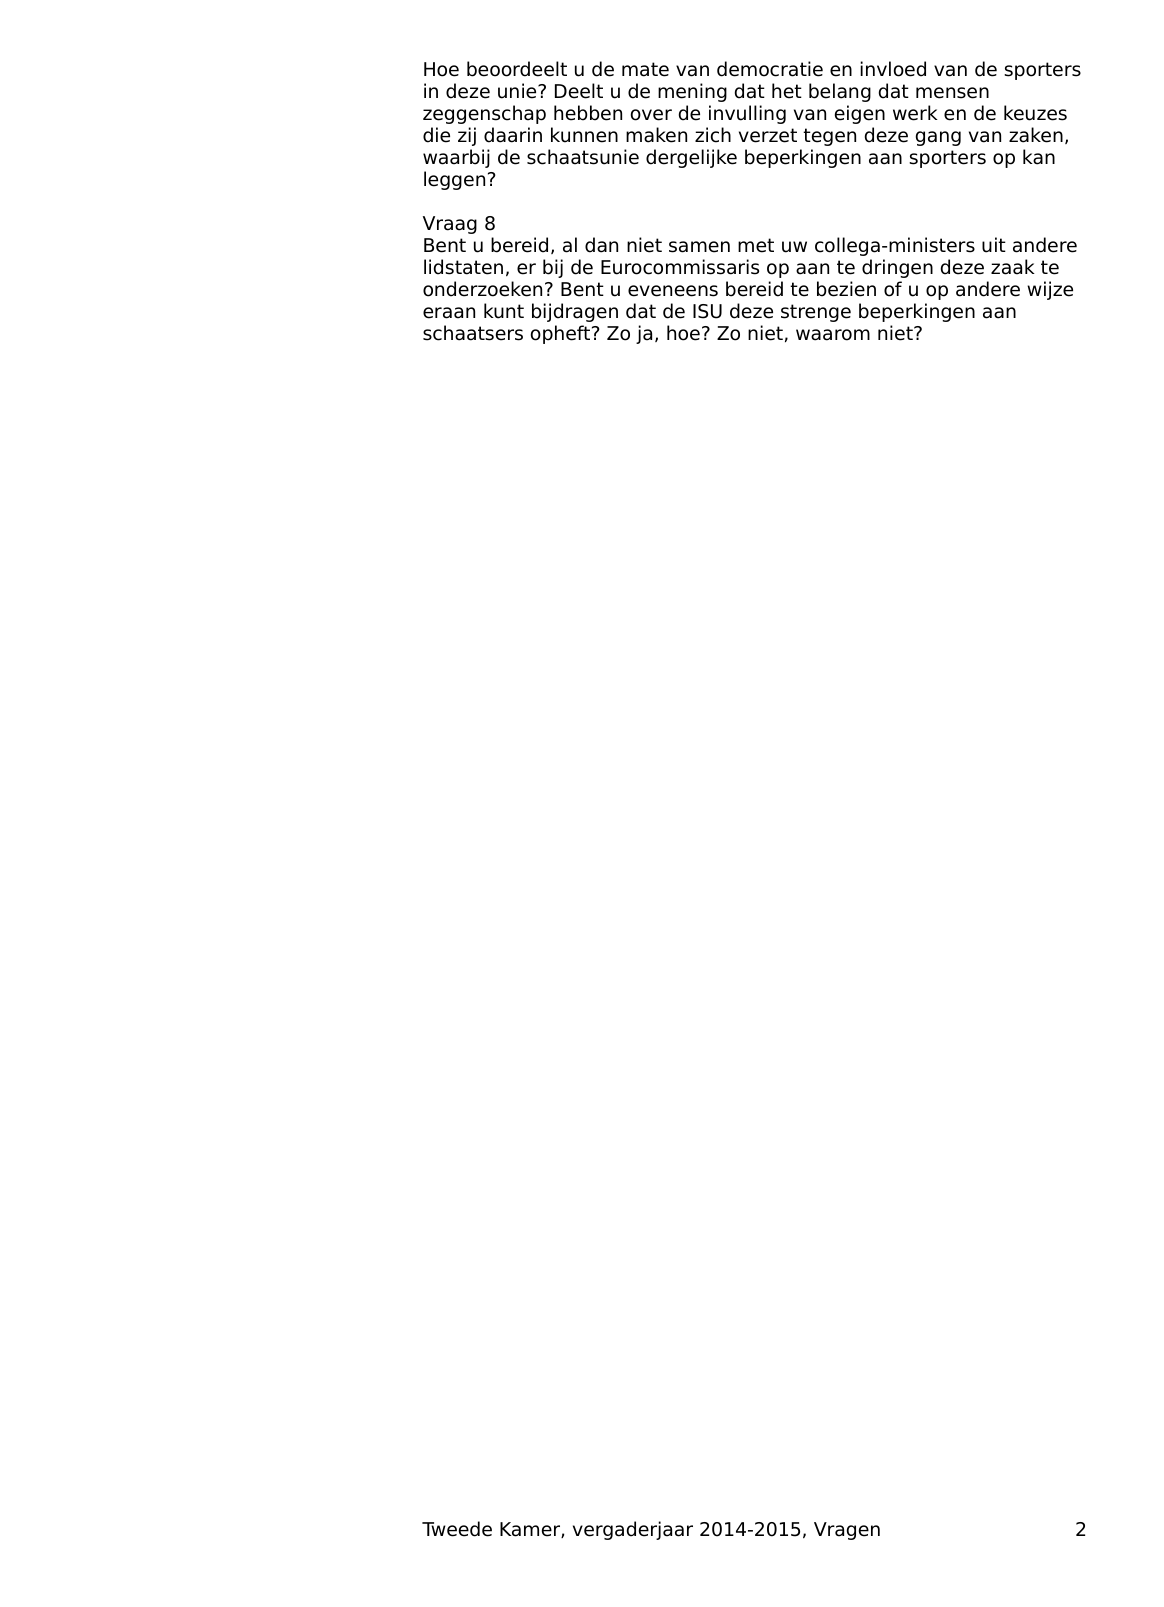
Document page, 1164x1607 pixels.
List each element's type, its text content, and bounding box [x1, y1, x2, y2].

text Vraag 8 [422, 213, 1087, 235]
text Hoe beoordeelt u de mate van democratie en invloed van de sporters in deze unie? Deelt u de mening dat het belang dat mensen zeggenschap hebben over de invulling van eigen werk en de keuzes die zij daarin kunnen maken zich verzet tegen deze gang van zaken, waarbij de schaatsunie dergelijke beperkingen aan sporters op kan leggen? [422, 59, 1087, 191]
text Bent u bereid, al dan niet samen met uw collega-ministers uit andere lidstaten, er bij de Eurocommissaris op aan te dringen deze zaak te onderzoeken? Bent u eveneens bereid te bezien of u op andere wijze eraan kunt bijdragen dat de ISU deze strenge beperkingen aan schaatsers opheft? Zo ja, hoe? Zo niet, waarom niet? [422, 235, 1087, 345]
